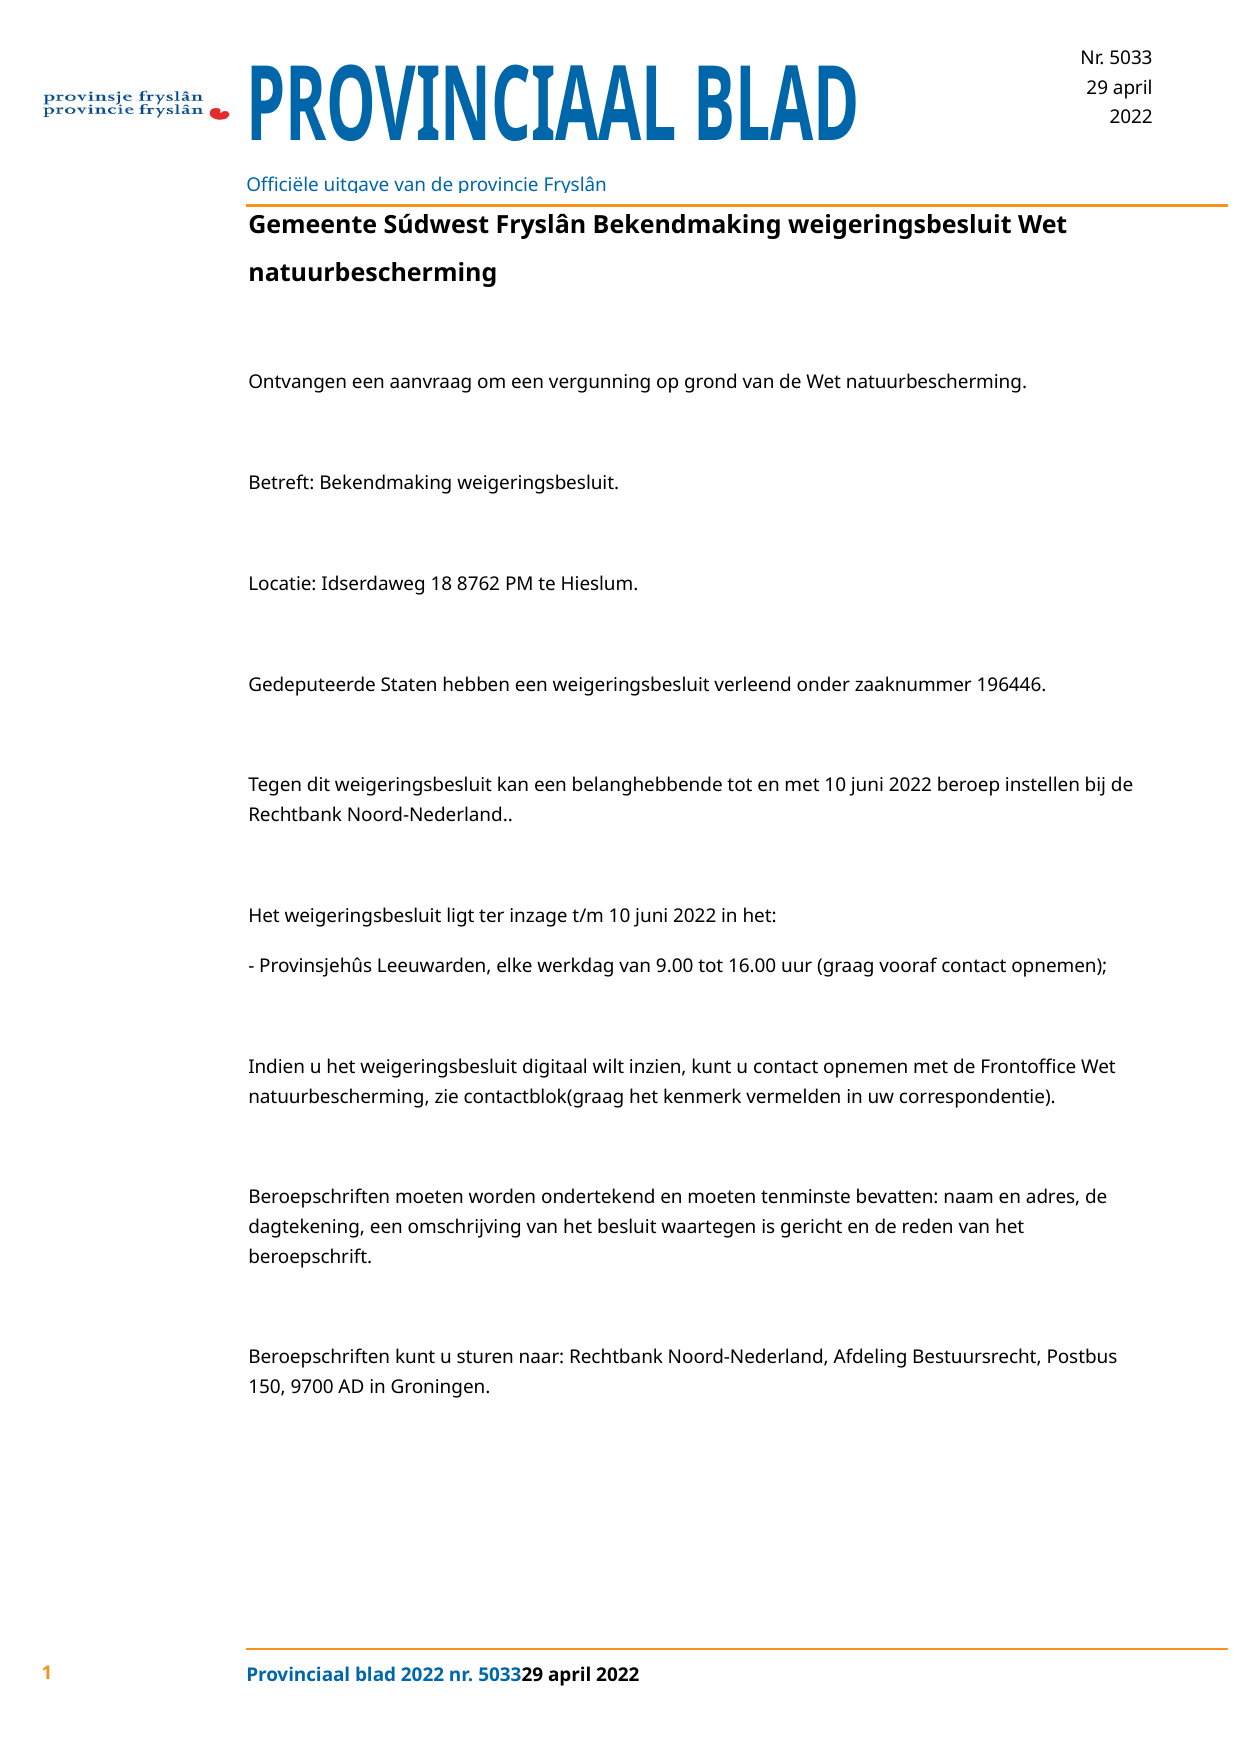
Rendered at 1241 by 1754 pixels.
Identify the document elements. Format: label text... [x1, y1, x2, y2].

picture [41, 47, 231, 172]
text Beroepschriften moeten worden ondertekend en moeten tenminste bevatten: naam en adres, de dagtekening, een omschrijving van het besluit waartegen is gericht en de reden van het beroepschrift. [248, 1184, 1152, 1269]
text Beroepschriften kunt u sturen naar: Rechtbank Noord-Nederland, Afdeling Bestuursrecht, Postbus 150, 9700 AD in Groningen. [248, 1344, 1152, 1399]
text Betreft: Bekendmaking weigeringsbesluit. [248, 469, 1152, 495]
text Indien u het weigeringsbesluit digitaal wilt inzien, kunt u contact opnemen met de Frontoffice Wet natuurbescherming, zie contactblok(graag het kenmerk vermelden in uw correspondentie). [248, 1053, 1152, 1109]
text Tegen dit weigeringsbesluit kan een belanghebbende tot en met 10 juni 2022 beroep instellen bij de Rechtbank Noord-Nederland.. [248, 772, 1152, 827]
text - Provinsjehûs Leeuwarden, elke werkdag van 9.00 tot 16.00 uur (graag vooraf contact opnemen); [248, 952, 1152, 978]
text Ontvangen een aanvraag om een vergunning op grond van de Wet natuurbescherming. [248, 368, 1152, 394]
text Gedeputeerde Staten hebben een weigeringsbesluit verleend onder zaaknummer 196446. [248, 671, 1152, 697]
text Het weigeringsbesluit ligt ter inzage t/m 10 juni 2022 in het: [248, 902, 1152, 928]
text Gemeente Súdwest Fryslân Bekendmaking weigeringsbesluit Wet natuurbescherming [248, 207, 1152, 288]
text Locatie: Idserdaweg 18 8762 PM te Hieslum. [248, 570, 1152, 596]
